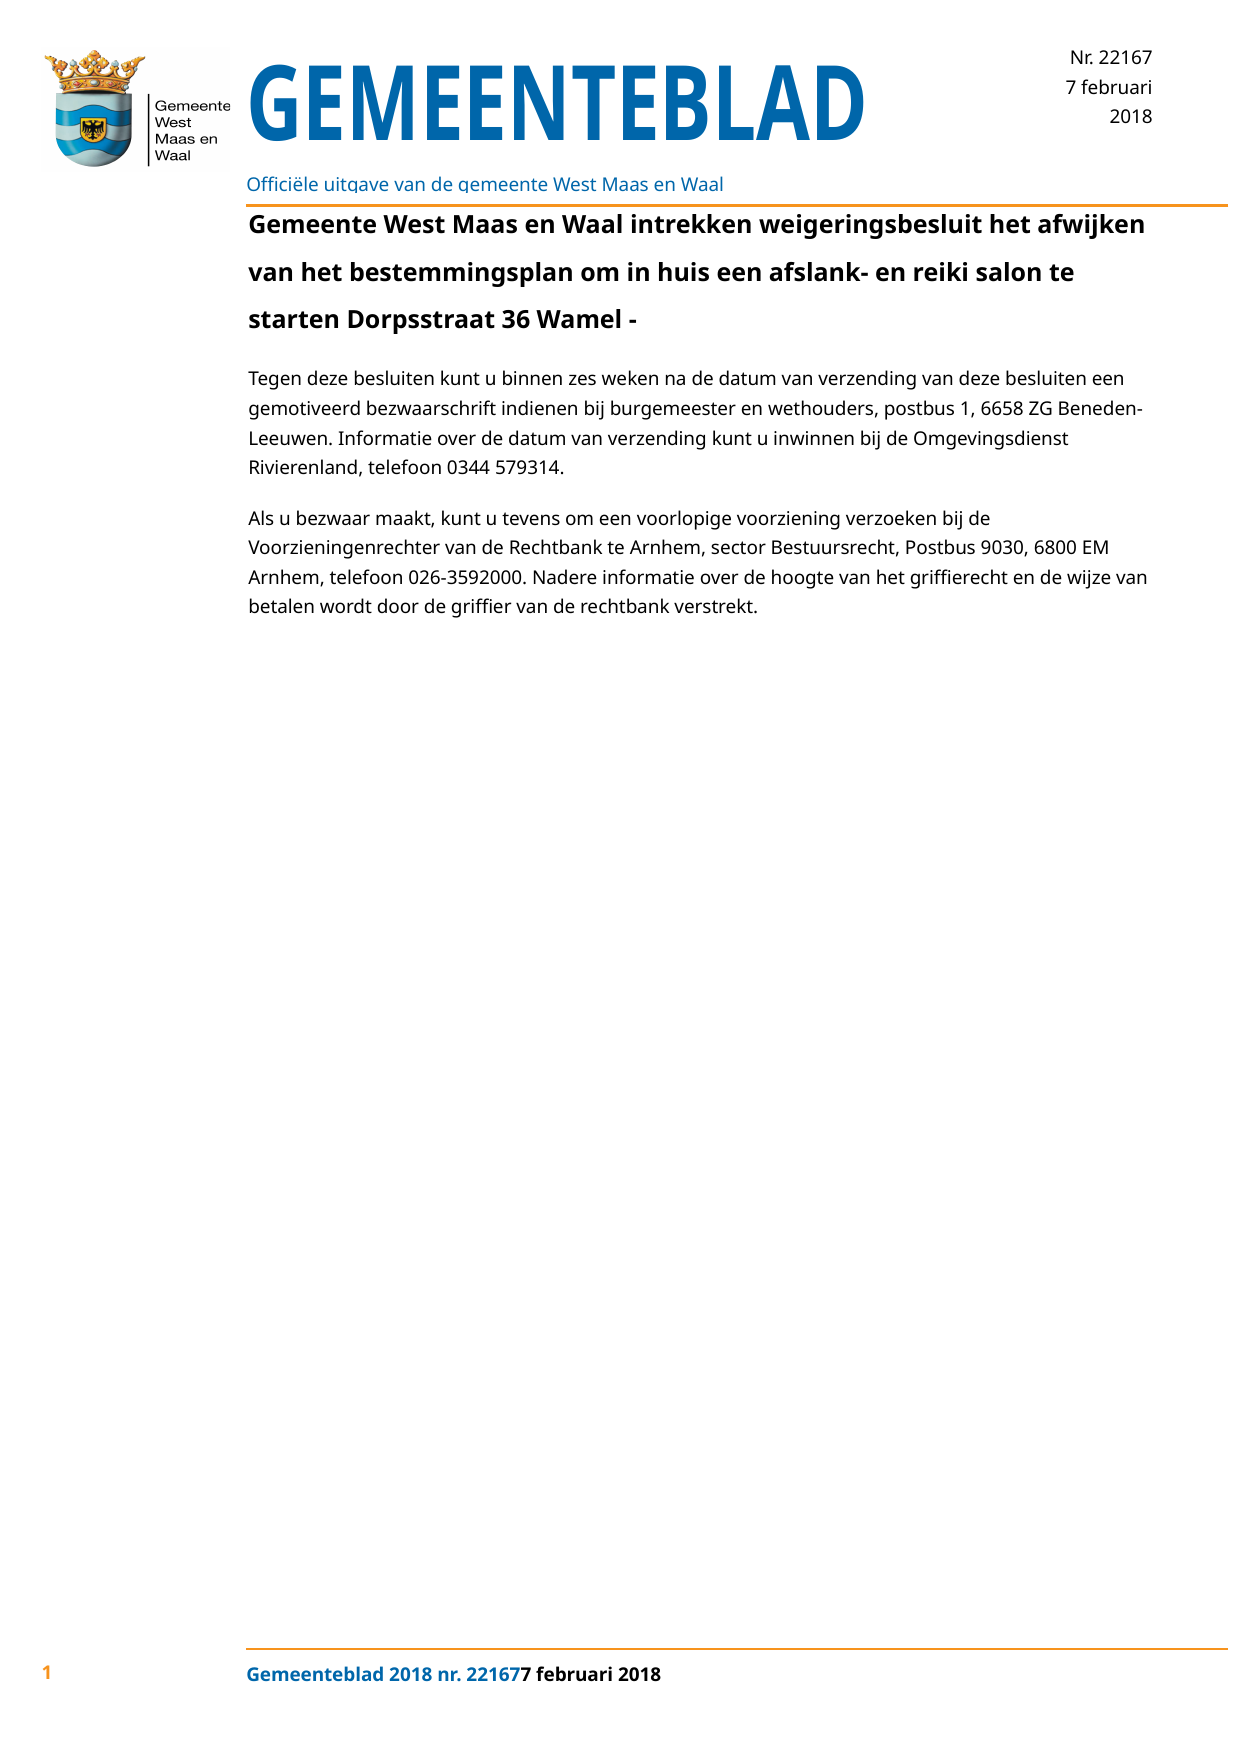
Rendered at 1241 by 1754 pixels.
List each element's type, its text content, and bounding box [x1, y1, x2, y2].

picture [41, 47, 231, 172]
text Gemeente West Maas en Waal intrekken weigeringsbesluit het afwijken van het bestemmingsplan om in huis een afslank- en reiki salon te starten Dorpsstraat 36 Wamel - [248, 207, 1152, 336]
text Als u bezwaar maakt, kunt u tevens om een voorlopige voorziening verzoeken bij de Voorzieningenrechter van de Rechtbank te Arnhem, sector Bestuursrecht, Postbus 9030, 6800 EM Arnhem, telefoon 026-3592000. Nadere informatie over de hoogte van het griffierecht en de wijze van betalen wordt door de griffier van de rechtbank verstrekt. [248, 505, 1152, 619]
text Tegen deze besluiten kunt u binnen zes weken na de datum van verzending van deze besluiten een gemotiveerd bezwaarschrift indienen bij burgemeester en wethouders, postbus 1, 6658 ZG Beneden-Leeuwen. Informatie over de datum van verzending kunt u inwinnen bij de Omgevingsdienst Rivierenland, telefoon 0344 579314. [248, 366, 1152, 480]
